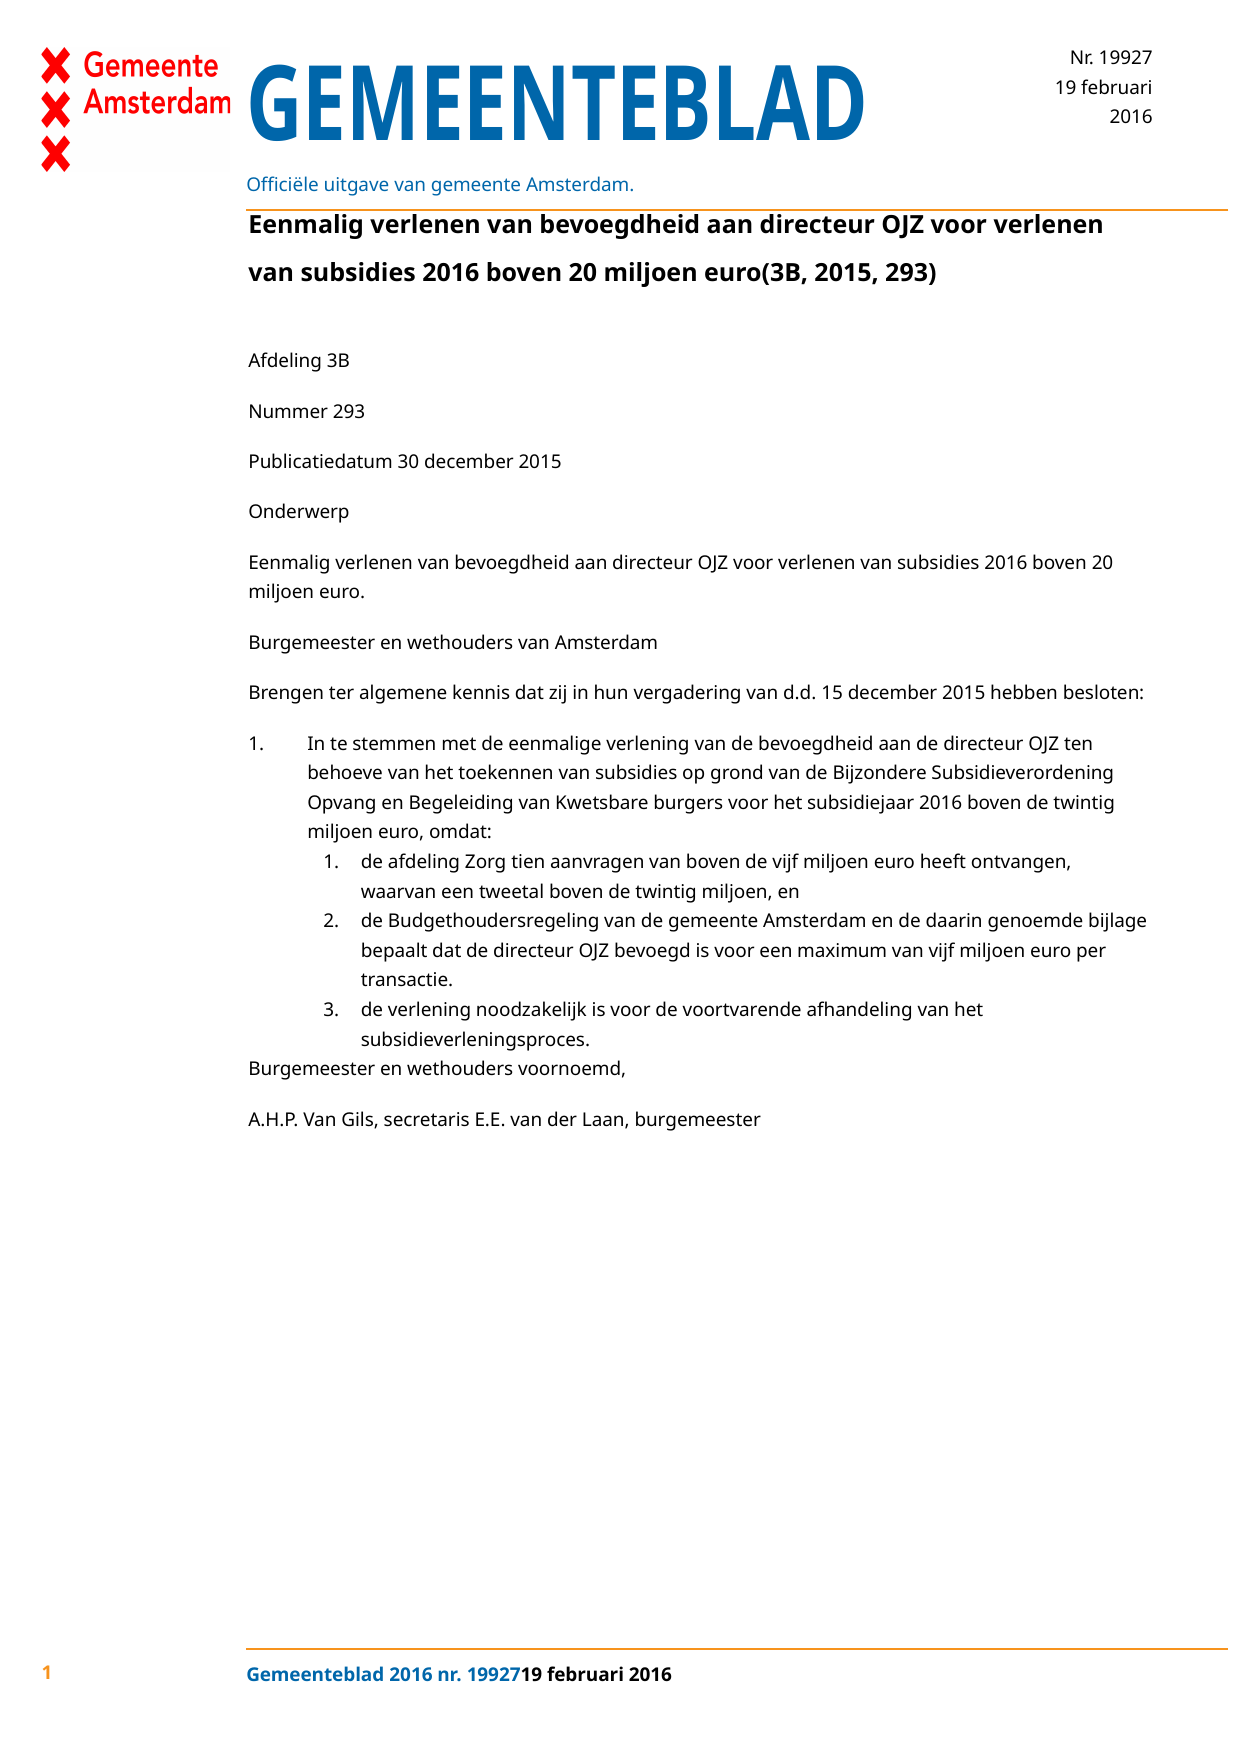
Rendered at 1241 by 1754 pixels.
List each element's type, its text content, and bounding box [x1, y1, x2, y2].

text Nummer 293 [248, 398, 1152, 424]
list In te stemmen met de eenmalige verlening van de bevoegdheid aan de directeur OJZ ten behoeve van het toekennen van subsidies op grond van de Bijzondere Subsidieverordening Opvang en Begeleiding van Kwetsbare burgers voor het subsidiejaar 2016 boven de twintig miljoen euro, omdat: [248, 730, 1152, 844]
text Burgemeester en wethouders van Amsterdam [248, 629, 1152, 655]
text Burgemeester en wethouders voornoemd, [248, 1055, 1152, 1081]
text Afdeling 3B [248, 347, 1152, 373]
list de Budgethoudersregeling van de gemeente Amsterdam en de daarin genoemde bijlage bepaalt dat de directeur OJZ bevoegd is voor een maximum van vijf miljoen euro per transactie. [323, 907, 1152, 992]
list de verlening noodzakelijk is voor de voortvarende afhandeling van het subsidieverleningsproces. [323, 996, 1152, 1052]
text Publicatiedatum 30 december 2015 [248, 448, 1152, 474]
text Eenmalig verlenen van bevoegdheid aan directeur OJZ voor verlenen van subsidies 2016 boven 20 miljoen euro(3B, 2015, 293) [248, 211, 1152, 288]
picture [41, 47, 231, 172]
list de afdeling Zorg tien aanvragen van boven de vijf miljoen euro heeft ontvangen, waarvan een tweetal boven de twintig miljoen, en [323, 848, 1152, 904]
text Onderwerp [248, 499, 1152, 524]
text Brengen ter algemene kennis dat zij in hun vergadering van d.d. 15 december 2015 hebben besloten: [248, 679, 1152, 705]
text A.H.P. Van Gils, secretaris E.E. van der Laan, burgemeester [248, 1106, 1152, 1132]
text Eenmalig verlenen van bevoegdheid aan directeur OJZ voor verlenen van subsidies 2016 boven 20 miljoen euro. [248, 549, 1152, 604]
